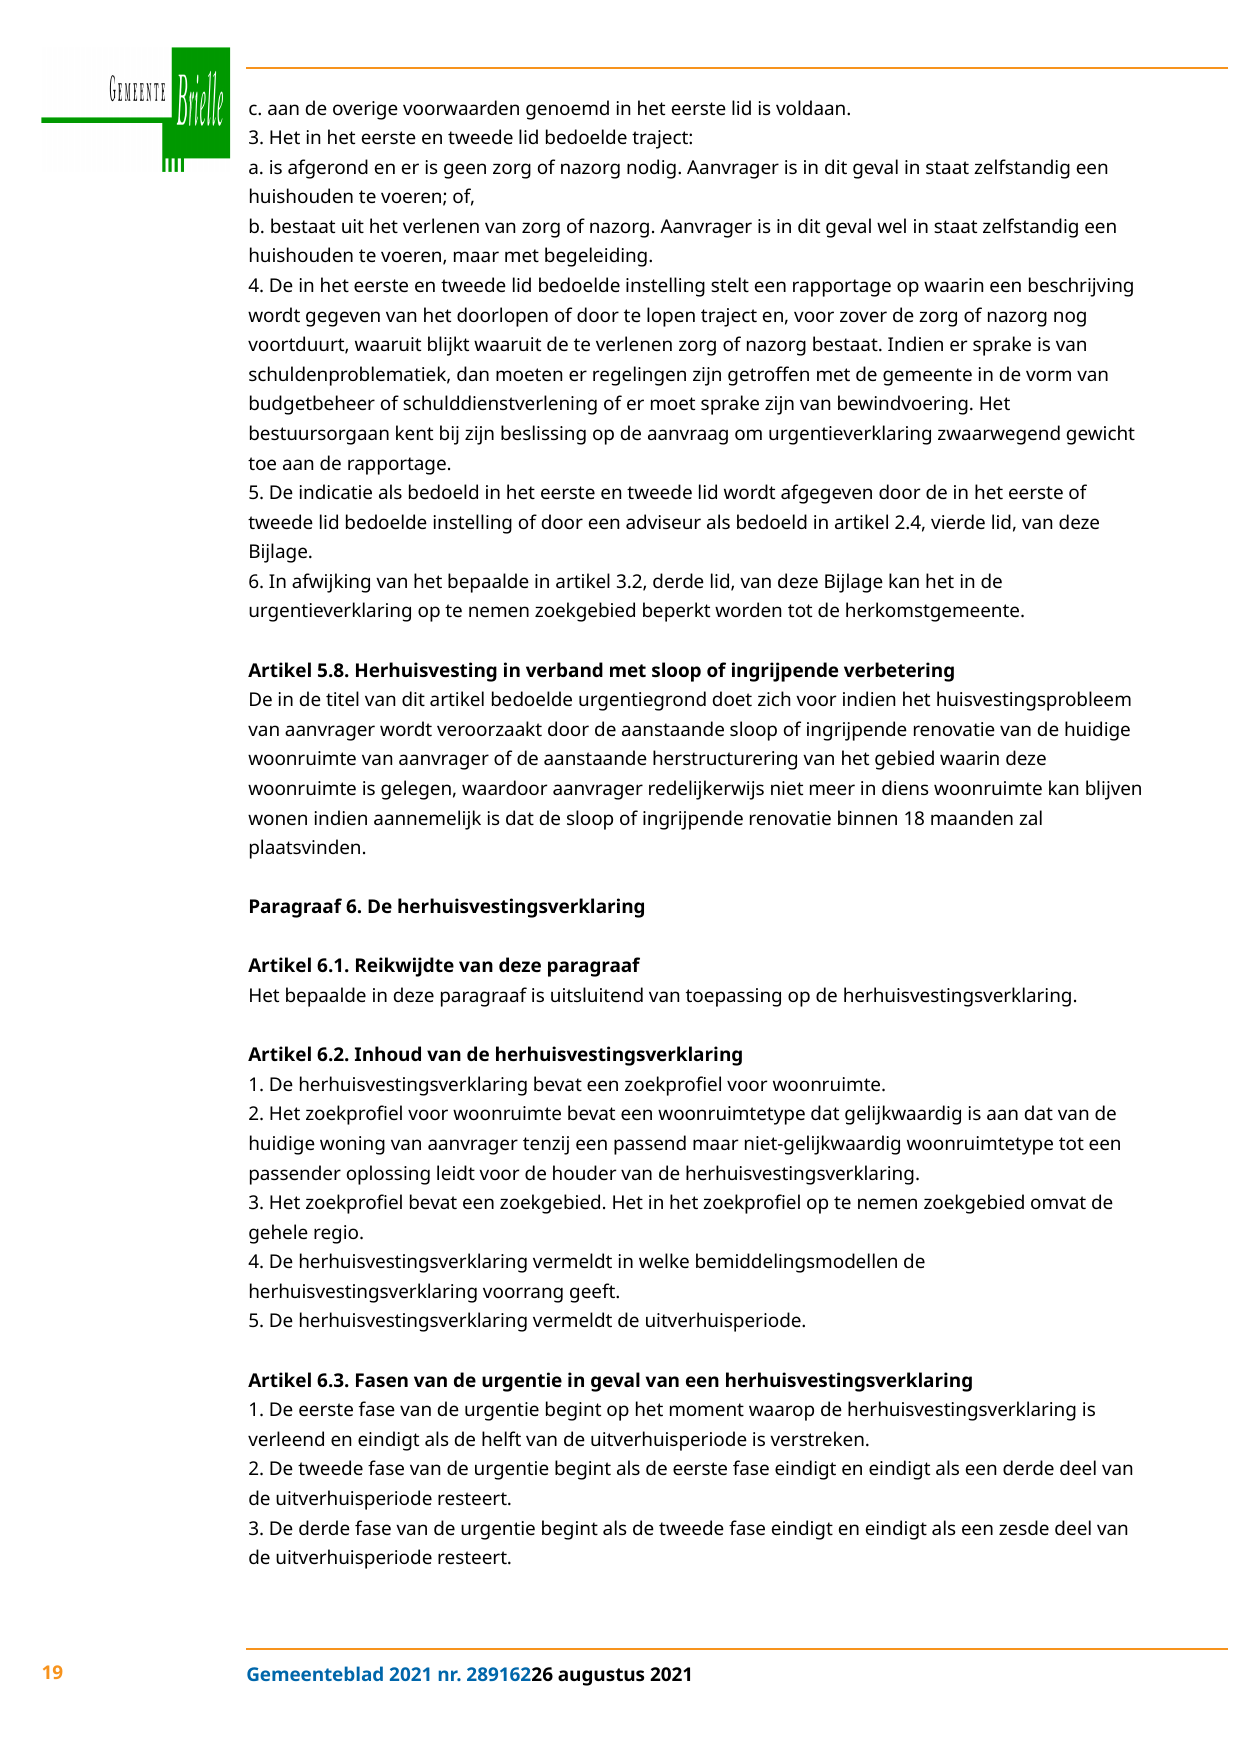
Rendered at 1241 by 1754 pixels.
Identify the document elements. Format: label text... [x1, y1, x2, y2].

picture [41, 47, 231, 172]
text 5. De herhuisvestingsverklaring vermeldt de uitverhuisperiode. [248, 1308, 1152, 1333]
text a. is afgerond en er is geen zorg of nazorg nodig. Aanvrager is in dit geval in staat zelfstandig een huishouden te voeren; of, [248, 154, 1152, 209]
text De in de titel van dit artikel bedoelde urgentiegrond doet zich voor indien het huisvestingsprobleem van aanvrager wordt veroorzaakt door de aanstaande sloop of ingrijpende renovatie van de huidige woonruimte van aanvrager of de aanstaande herstructurering van het gebied waarin deze woonruimte is gelegen, waardoor aanvrager redelijkerwijs niet meer in diens woonruimte kan blijven wonen indien aannemelijk is dat de sloop of ingrijpende renovatie binnen 18 maanden zal plaatsvinden. [248, 686, 1152, 860]
text Artikel 6.2. Inhoud van de herhuisvestingsverklaring [248, 1041, 1152, 1067]
text 5. De indicatie als bedoeld in het eerste en tweede lid wordt afgegeven door de in het eerste of tweede lid bedoelde instelling of door een adviseur als bedoeld in artikel 2.4, vierde lid, van deze Bijlage. [248, 479, 1152, 564]
text Artikel 5.8. Herhuisvesting in verband met sloop of ingrijpende verbetering [248, 657, 1152, 683]
text 1. De eerste fase van de urgentie begint op het moment waarop de herhuisvestingsverklaring is verleend en eindigt als de helft van de uitverhuisperiode is verstreken. [248, 1396, 1152, 1452]
text 3. De derde fase van de urgentie begint als de tweede fase eindigt en eindigt als een zesde deel van de uitverhuisperiode resteert. [248, 1515, 1152, 1570]
text 3. Het zoekprofiel bevat een zoekgebied. Het in het zoekprofiel op te nemen zoekgebied omvat de gehele regio. [248, 1189, 1152, 1245]
text c. aan de overige voorwaarden genoemd in het eerste lid is voldaan. [248, 95, 1152, 121]
text 4. De in het eerste en tweede lid bedoelde instelling stelt een rapportage op waarin een beschrijving wordt gegeven van het doorlopen of door te lopen traject en, voor zover de zorg of nazorg nog voortduurt, waaruit blijkt waaruit de te verlenen zorg of nazorg bestaat. Indien er sprake is van schuldenproblematiek, dan moeten er regelingen zijn getroffen met de gemeente in de vorm van budgetbeheer of schulddienstverlening of er moet sprake zijn van bewindvoering. Het bestuursorgaan kent bij zijn beslissing op de aanvraag om urgentieverklaring zwaarwegend gewicht toe aan de rapportage. [248, 272, 1152, 476]
text 2. De tweede fase van de urgentie begint als de eerste fase eindigt en eindigt als een derde deel van de uitverhuisperiode resteert. [248, 1456, 1152, 1511]
text Het bepaalde in deze paragraaf is uitsluitend van toepassing op de herhuisvestingsverklaring. [248, 982, 1152, 1008]
text 1. De herhuisvestingsverklaring bevat een zoekprofiel voor woonruimte. [248, 1071, 1152, 1097]
text Artikel 6.1. Reikwijdte van deze paragraaf [248, 953, 1152, 978]
text 2. Het zoekprofiel voor woonruimte bevat een woonruimtetype dat gelijkwaardig is aan dat van de huidige woning van aanvrager tenzij een passend maar niet-gelijkwaardig woonruimtetype tot een passender oplossing leidt voor de houder van de herhuisvestingsverklaring. [248, 1101, 1152, 1186]
text 4. De herhuisvestingsverklaring vermeldt in welke bemiddelingsmodellen de herhuisvestingsverklaring voorrang geeft. [248, 1248, 1152, 1304]
text 3. Het in het eerste en tweede lid bedoelde traject: [248, 124, 1152, 150]
text b. bestaat uit het verlenen van zorg of nazorg. Aanvrager is in dit geval wel in staat zelfstandig een huishouden te voeren, maar met begeleiding. [248, 213, 1152, 268]
text Artikel 6.3. Fasen van de urgentie in geval van een herhuisvestingsverklaring [248, 1367, 1152, 1393]
text Paragraaf 6. De herhuisvestingsverklaring [248, 893, 1152, 919]
text 6. In afwijking van het bepaalde in artikel 3.2, derde lid, van deze Bijlage kan het in de urgentieverklaring op te nemen zoekgebied beperkt worden tot de herkomstgemeente. [248, 568, 1152, 623]
